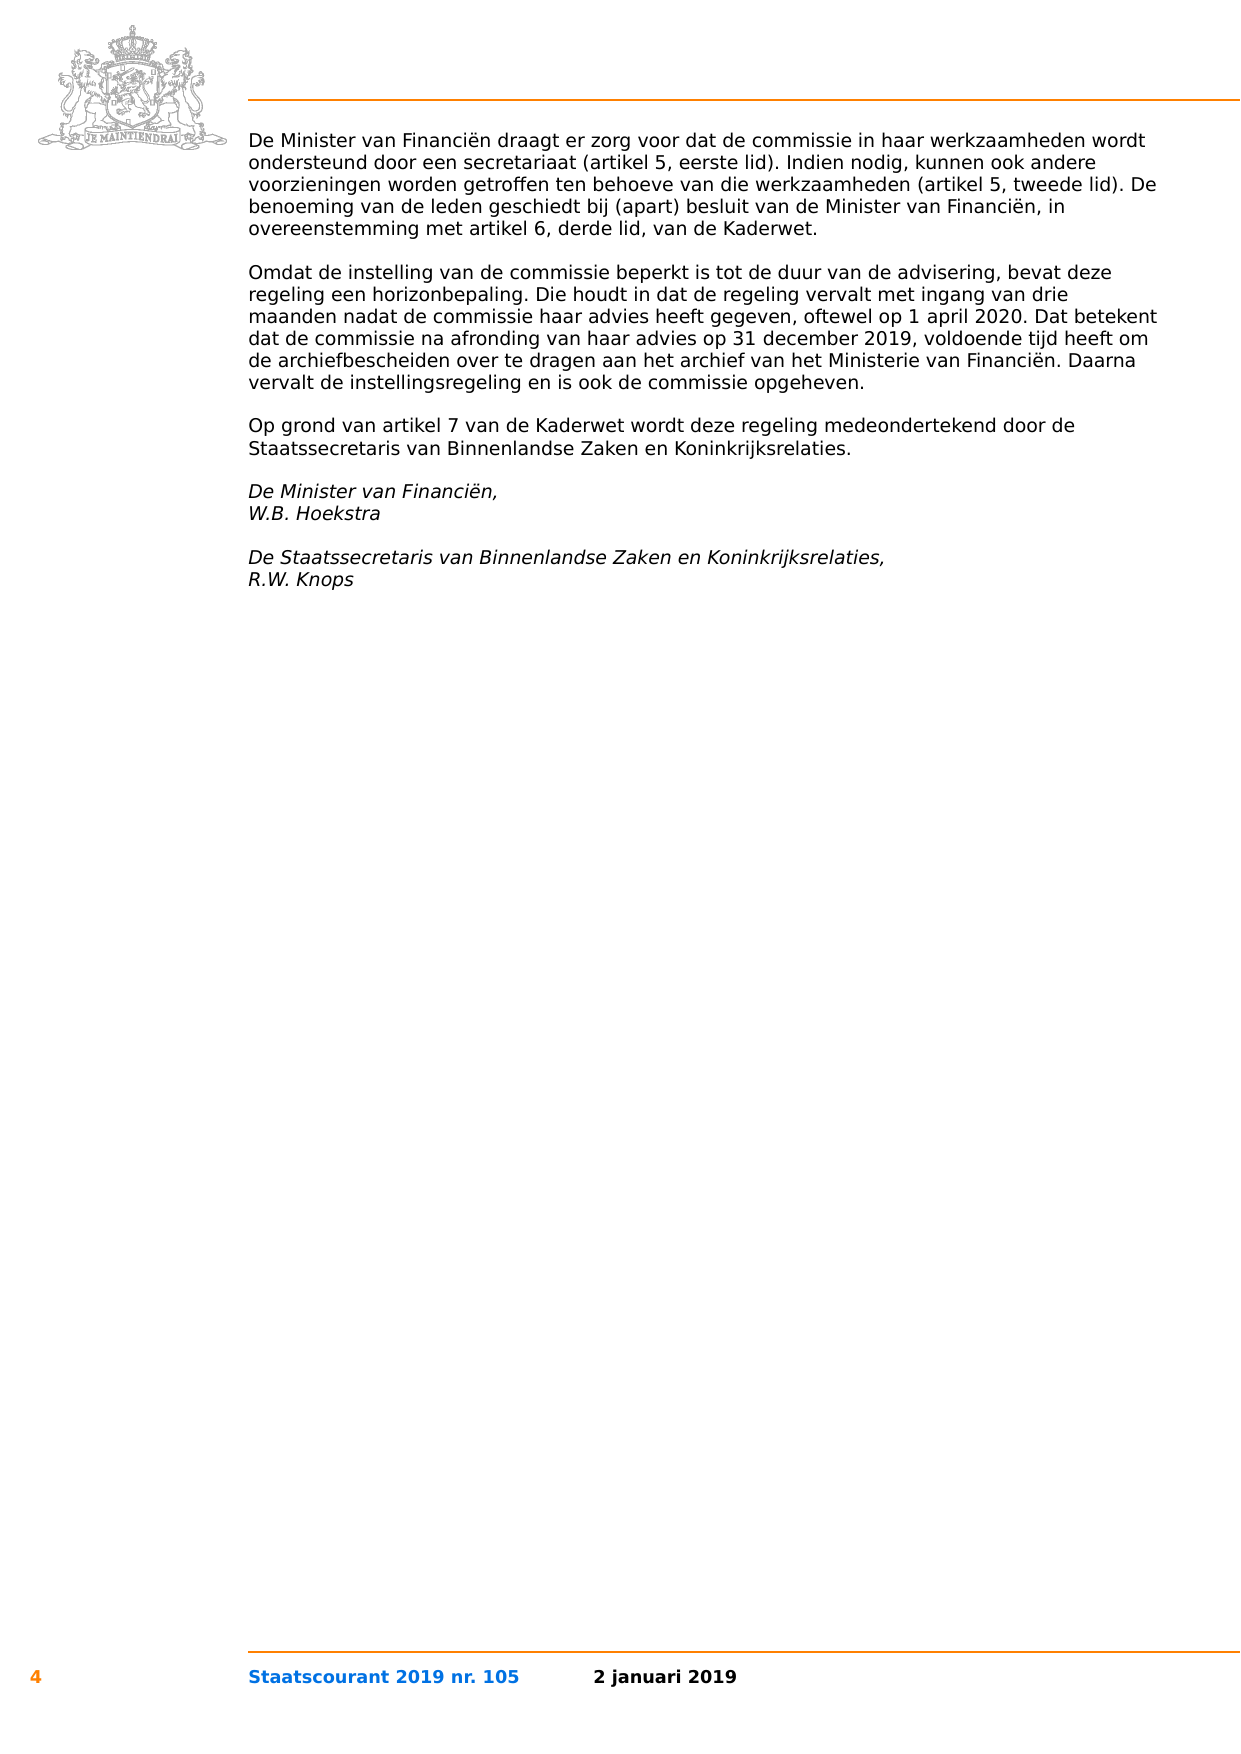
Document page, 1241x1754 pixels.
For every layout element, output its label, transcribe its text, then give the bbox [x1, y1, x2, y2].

text De Staatssecretaris van Binnenlandse Zaken en Koninkrijksrelaties, R.W. Knops [248, 547, 1163, 591]
text Op grond van artikel 7 van de Kaderwet wordt deze regeling medeondertekend door de Staatssecretaris van Binnenlandse Zaken en Koninkrijksrelaties. [248, 415, 1163, 459]
picture [38, 25, 227, 150]
text Omdat de instelling van de commissie beperkt is tot de duur van de advisering, bevat deze regeling een horizonbepaling. Die houdt in dat de regeling vervalt met ingang van drie maanden nadat de commissie haar advies heeft gegeven, oftewel op 1 april 2020. Dat betekent dat de commissie na afronding van haar advies op 31 december 2019, voldoende tijd heeft om de archiefbescheiden over te dragen aan het archief van het Ministerie van Financiën. Daarna vervalt de instellingsregeling en is ook de commissie opgeheven. [248, 262, 1163, 393]
text De Minister van Financiën draagt er zorg voor dat de commissie in haar werkzaamheden wordt ondersteund door een secretariaat (artikel 5, eerste lid). Indien nodig, kunnen ook andere voorzieningen worden getroffen ten behoeve van die werkzaamheden (artikel 5, tweede lid). De benoeming van de leden geschiedt bij (apart) besluit van de Minister van Financiën, in overeenstemming met artikel 6, derde lid, van de Kaderwet. [248, 130, 1163, 240]
text De Minister van Financiën, W.B. Hoekstra [248, 481, 1163, 525]
